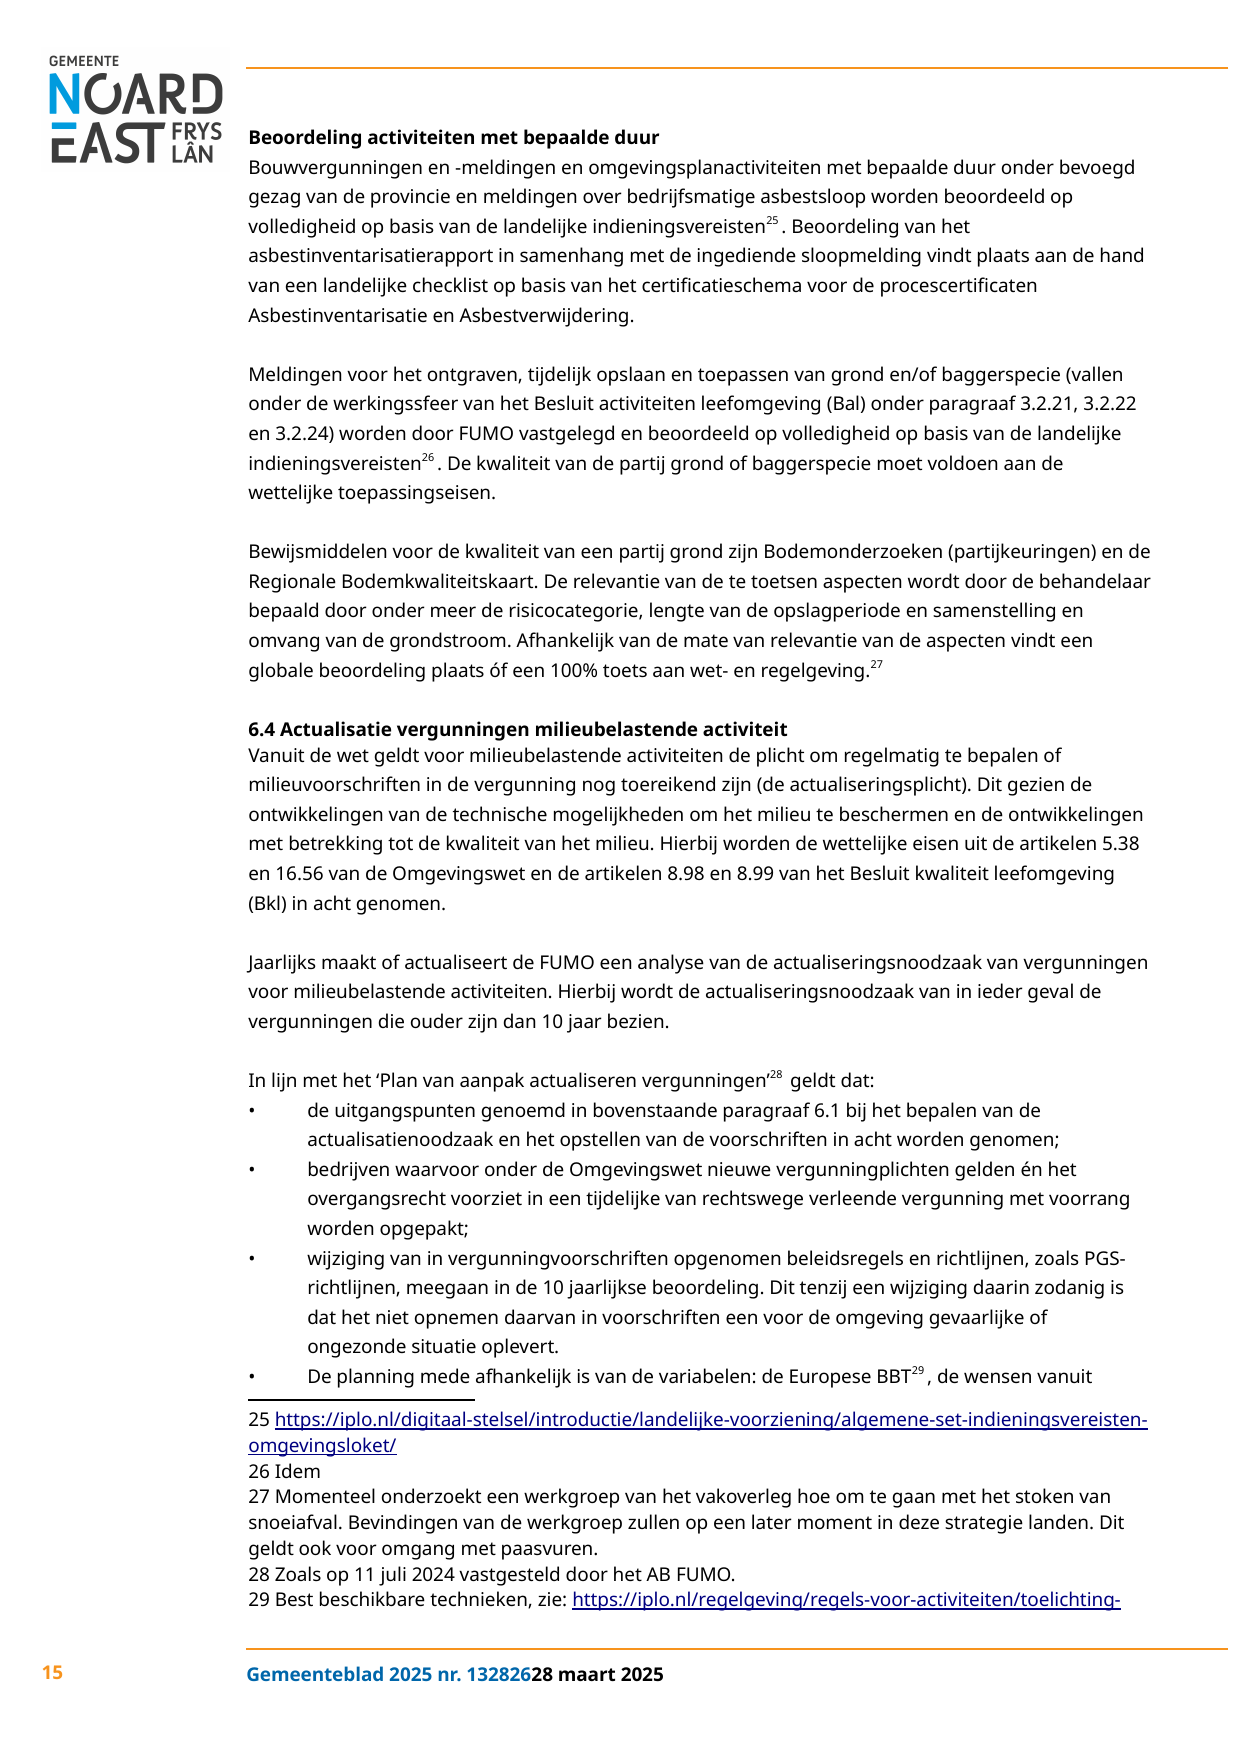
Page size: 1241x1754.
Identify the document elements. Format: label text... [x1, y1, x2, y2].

text Meldingen voor het ontgraven, tijdelijk opslaan en toepassen van grond en/of baggerspecie (vallen onder de werkingssfeer van het Besluit activiteiten leefomgeving (Bal) onder paragraaf 3.2.21, 3.2.22 en 3.2.24) worden door FUMO vastgelegd en beoordeeld op volledigheid op basis van de landelijke indieningsvereisten. De kwaliteit van de partij grond of baggerspecie moet voldoen aan de wettelijke toepassingseisen. [248, 361, 1152, 505]
text Bewijsmiddelen voor de kwaliteit van een partij grond zijn Bodemonderzoeken (partijkeuringen) en de Regionale Bodemkwaliteitskaart. De relevantie van de te toetsen aspecten wordt door de behandelaar bepaald door onder meer de risicocategorie, lengte van de opslagperiode en samenstelling en omvang van de grondstroom. Afhankelijk van de mate van relevantie van de aspecten vindt een globale beoordeling plaats óf een 100% toets aan wet- en regelgeving. [248, 538, 1152, 683]
text Bouwvergunningen en -meldingen en omgevingsplanactiviteiten met bepaalde duur onder bevoegd gezag van de provincie en meldingen over bedrijfsmatige asbestsloop worden beoordeeld op volledigheid op basis van de landelijke indieningsvereisten. Beoordeling van het asbestinventarisatierapport in samenhang met de ingediende sloopmelding vindt plaats aan de hand van een landelijke checklist op basis van het certificatieschema voor de procescertificaten Asbestinventarisatie en Asbestverwijdering. [248, 154, 1152, 328]
text 6.4 Actualisatie vergunningen milieubelastende activiteit [248, 716, 1152, 742]
text Jaarlijks maakt of actualiseert de FUMO een analyse van de actualiseringsnoodzaak van vergunningen voor milieubelastende activiteiten. Hierbij wordt de actualiseringsnoodzaak van in ieder geval de vergunningen die ouder zijn dan 10 jaar bezien. [248, 949, 1152, 1034]
text Idem [248, 1458, 1152, 1483]
list wijziging van in vergunningvoorschriften opgenomen beleidsregels en richtlijnen, zoals PGS-richtlijnen, meegaan in de 10 jaarlijkse beoordeling. Dit tenzij een wijziging daarin zodanig is dat het niet opnemen daarvan in voorschriften een voor de omgeving gevaarlijke of ongezonde situatie oplevert. [248, 1245, 1152, 1359]
picture [41, 47, 231, 172]
text Beoordeling activiteiten met bepaalde duur [248, 124, 1152, 150]
text https://iplo.nl/digitaal-stelsel/introductie/landelijke-voorziening/algemene-set-indieningsvereisten-omgevingsloket/ [248, 1406, 1152, 1458]
text In lijn met het ‘Plan van aanpak actualiseren vergunningen’ geldt dat: [248, 1067, 1152, 1093]
list Best beschikbare technieken, zie: https://iplo.nl/regelgeving/regels-voor-activiteiten/toelichting- [248, 1586, 1152, 1612]
list bedrijven waarvoor onder de Omgevingswet nieuwe vergunningplichten gelden én het overgangsrecht voorziet in een tijdelijke van rechtswege verleende vergunning met voorrang worden opgepakt; [248, 1156, 1152, 1241]
text Vanuit de wet geldt voor milieubelastende activiteiten de plicht om regelmatig te bepalen of milieuvoorschriften in de vergunning nog toereikend zijn (de actualiseringsplicht). Dit gezien de ontwikkelingen van de technische mogelijkheden om het milieu te beschermen en de ontwikkelingen met betrekking tot de kwaliteit van het milieu. Hierbij worden de wettelijke eisen uit de artikelen 5.38 en 16.56 van de Omgevingswet en de artikelen 8.98 en 8.99 van het Besluit kwaliteit leefomgeving (Bkl) in acht genomen. [248, 742, 1152, 915]
list De planning mede afhankelijk is van de variabelen: de Europese BBT, de wensen vanuit [248, 1363, 1152, 1389]
text Momenteel onderzoekt een werkgroep van het vakoverleg hoe om te gaan met het stoken van snoeiafval. Bevindingen van de werkgroep zullen op een later moment in deze strategie landen. Dit geldt ook voor omgang met paasvuren. [248, 1483, 1152, 1561]
list de uitgangspunten genoemd in bovenstaande paragraaf 6.1 bij het bepalen van de actualisatienoodzaak en het opstellen van de voorschriften in acht worden genomen; [248, 1097, 1152, 1152]
text Zoals op 11 juli 2024 vastgesteld door het AB FUMO. [248, 1561, 1152, 1586]
